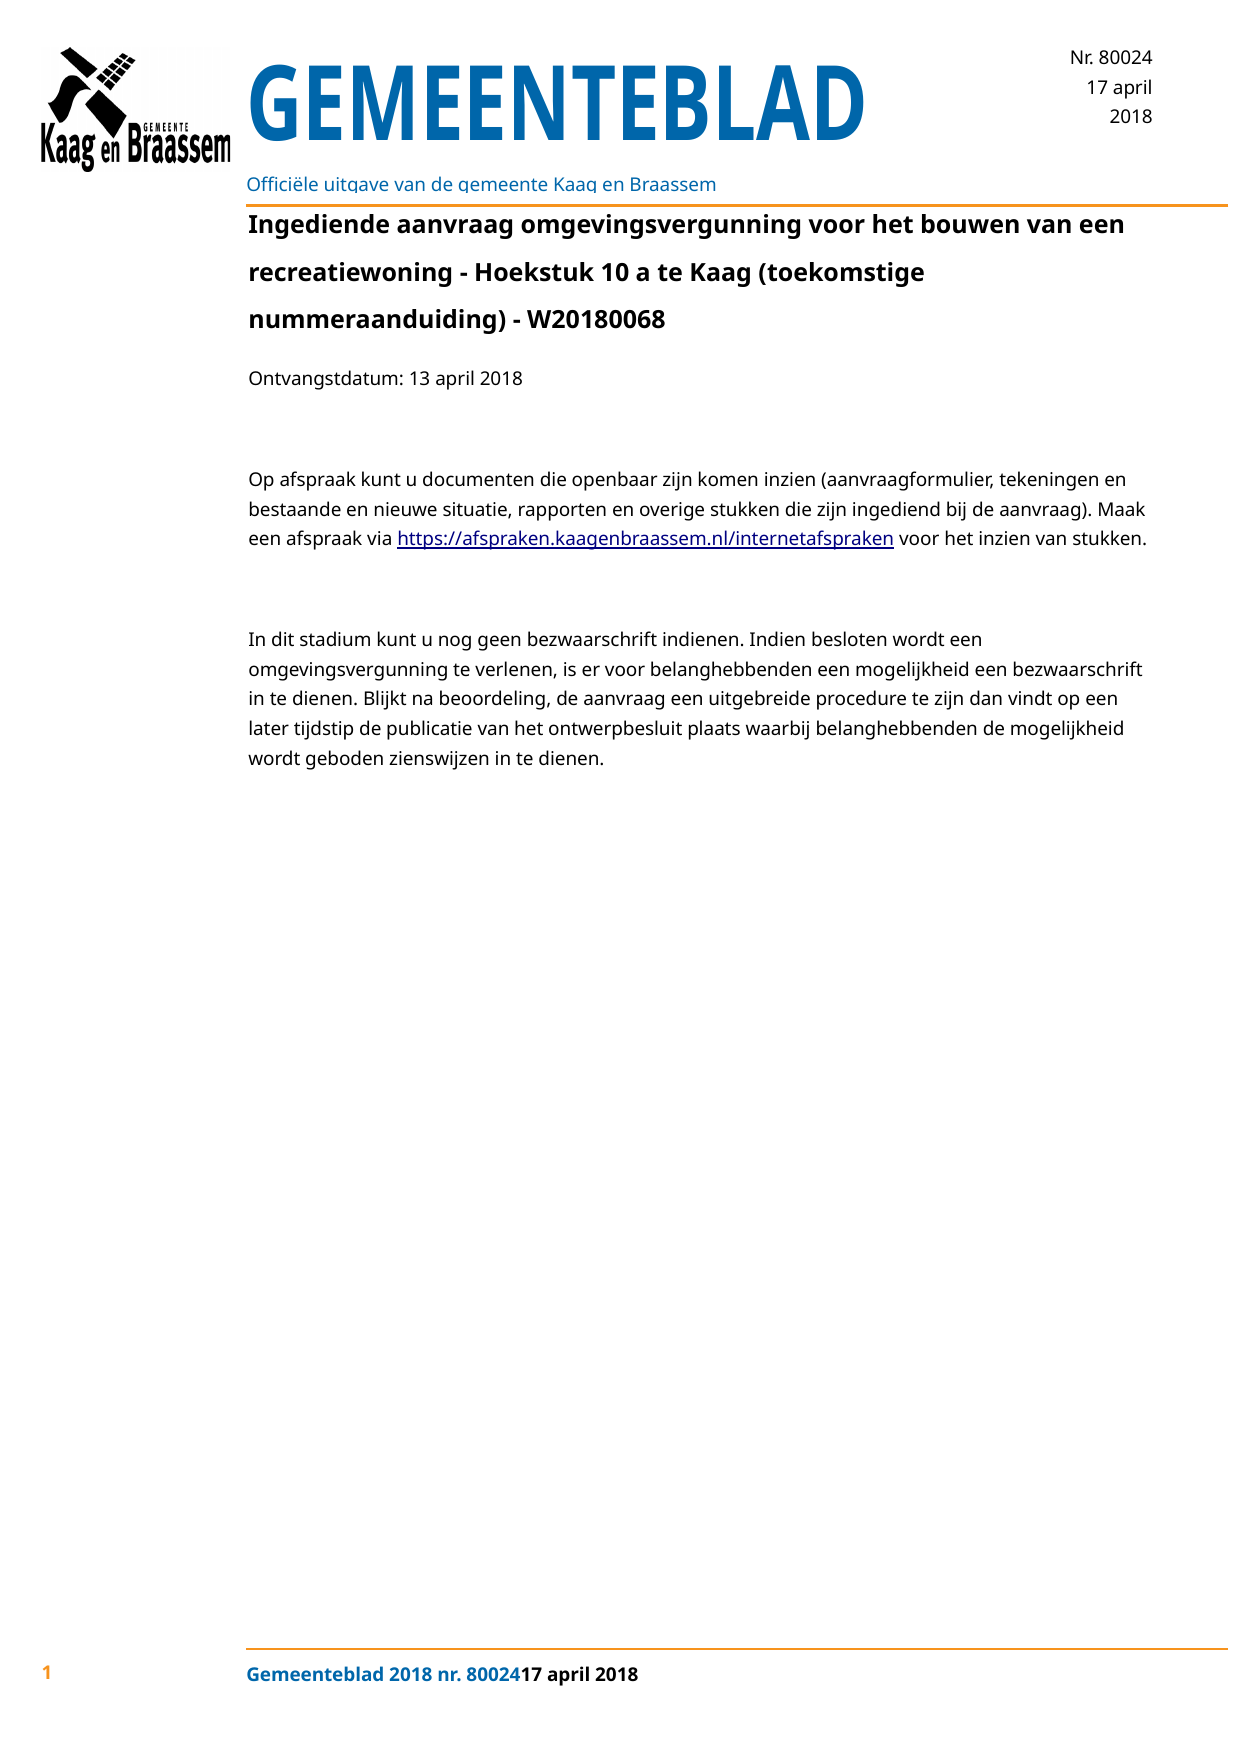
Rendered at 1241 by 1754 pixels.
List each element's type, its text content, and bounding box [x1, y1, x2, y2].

text Op afspraak kunt u documenten die openbaar zijn komen inzien (aanvraagformulier, tekeningen en bestaande en nieuwe situatie, rapporten en overige stukken die zijn ingediend bij de aanvraag). Maak een afspraak via https://afspraken.kaagenbraassem.nl/internetafspraken voor het inzien van stukken. [248, 466, 1152, 551]
picture [41, 47, 231, 172]
text Ontvangstdatum: 13 april 2018 [248, 366, 1152, 391]
text In dit stadium kunt u nog geen bezwaarschrift indienen. Indien besloten wordt een omgevingsvergunning te verlenen, is er voor belanghebbenden een mogelijkheid een bezwaarschrift in te dienen. Blijkt na beoordeling, de aanvraag een uitgebreide procedure te zijn dan vindt op een later tijdstip de publicatie van het ontwerpbesluit plaats waarbij belanghebbenden de mogelijkheid wordt geboden zienswijzen in te dienen. [248, 626, 1152, 770]
text Ingediende aanvraag omgevingsvergunning voor het bouwen van een recreatiewoning - Hoekstuk 10 a te Kaag (toekomstige nummeraanduiding) - W20180068 [248, 207, 1152, 336]
